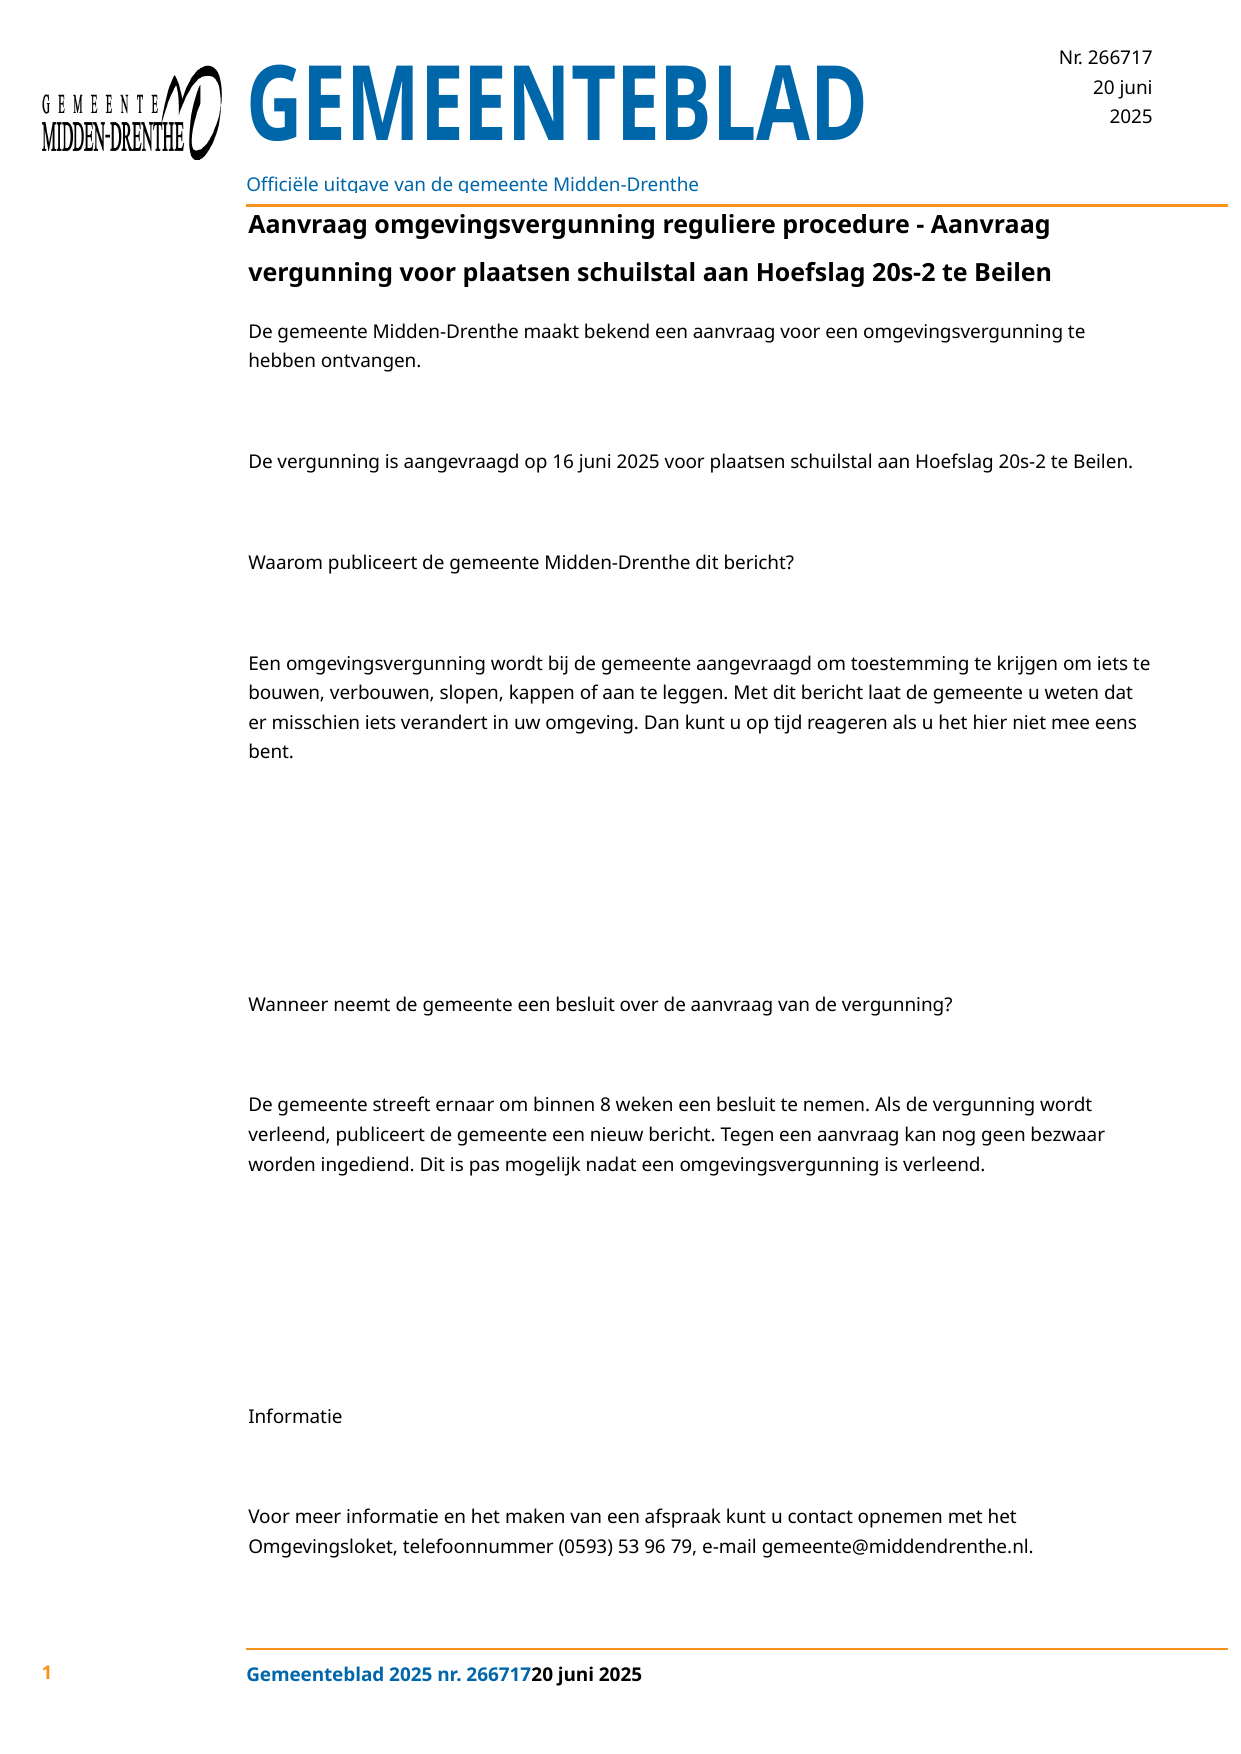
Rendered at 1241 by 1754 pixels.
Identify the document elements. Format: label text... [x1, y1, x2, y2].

text Voor meer informatie en het maken van een afspraak kunt u contact opnemen met het Omgevingsloket, telefoonnummer (0593) 53 96 79, e-mail gemeente@middendrenthe.nl. [248, 1504, 1152, 1559]
text Aanvraag omgevingsvergunning reguliere procedure - Aanvraag vergunning voor plaatsen schuilstal aan Hoefslag 20s-2 te Beilen [248, 207, 1152, 288]
text Informatie [248, 1403, 1152, 1429]
text De gemeente streeft ernaar om binnen 8 weken een besluit te nemen. Als de vergunning wordt verleend, publiceert de gemeente een nieuw bericht. Tegen een aanvraag kan nog geen bezwaar worden ingediend. Dit is pas mogelijk nadat een omgevingsvergunning is verleend. [248, 1092, 1152, 1177]
text Waarom publiceert de gemeente Midden-Drenthe dit bericht? [248, 549, 1152, 575]
text De vergunning is aangevraagd op 16 juni 2025 voor plaatsen schuilstal aan Hoefslag 20s-2 te Beilen. [248, 448, 1152, 474]
text De gemeente Midden-Drenthe maakt bekend een aanvraag voor een omgevingsvergunning te hebben ontvangen. [248, 318, 1152, 373]
text Een omgevingsvergunning wordt bij de gemeente aangevraagd om toestemming te krijgen om iets te bouwen, verbouwen, slopen, kappen of aan te leggen. Met dit bericht laat de gemeente u weten dat er misschien iets verandert in uw omgeving. Dan kunt u op tijd reageren als u het hier niet mee eens bent. [248, 650, 1152, 764]
text Wanneer neemt de gemeente een besluit over de aanvraag van de vergunning? [248, 991, 1152, 1017]
picture [41, 47, 231, 172]
